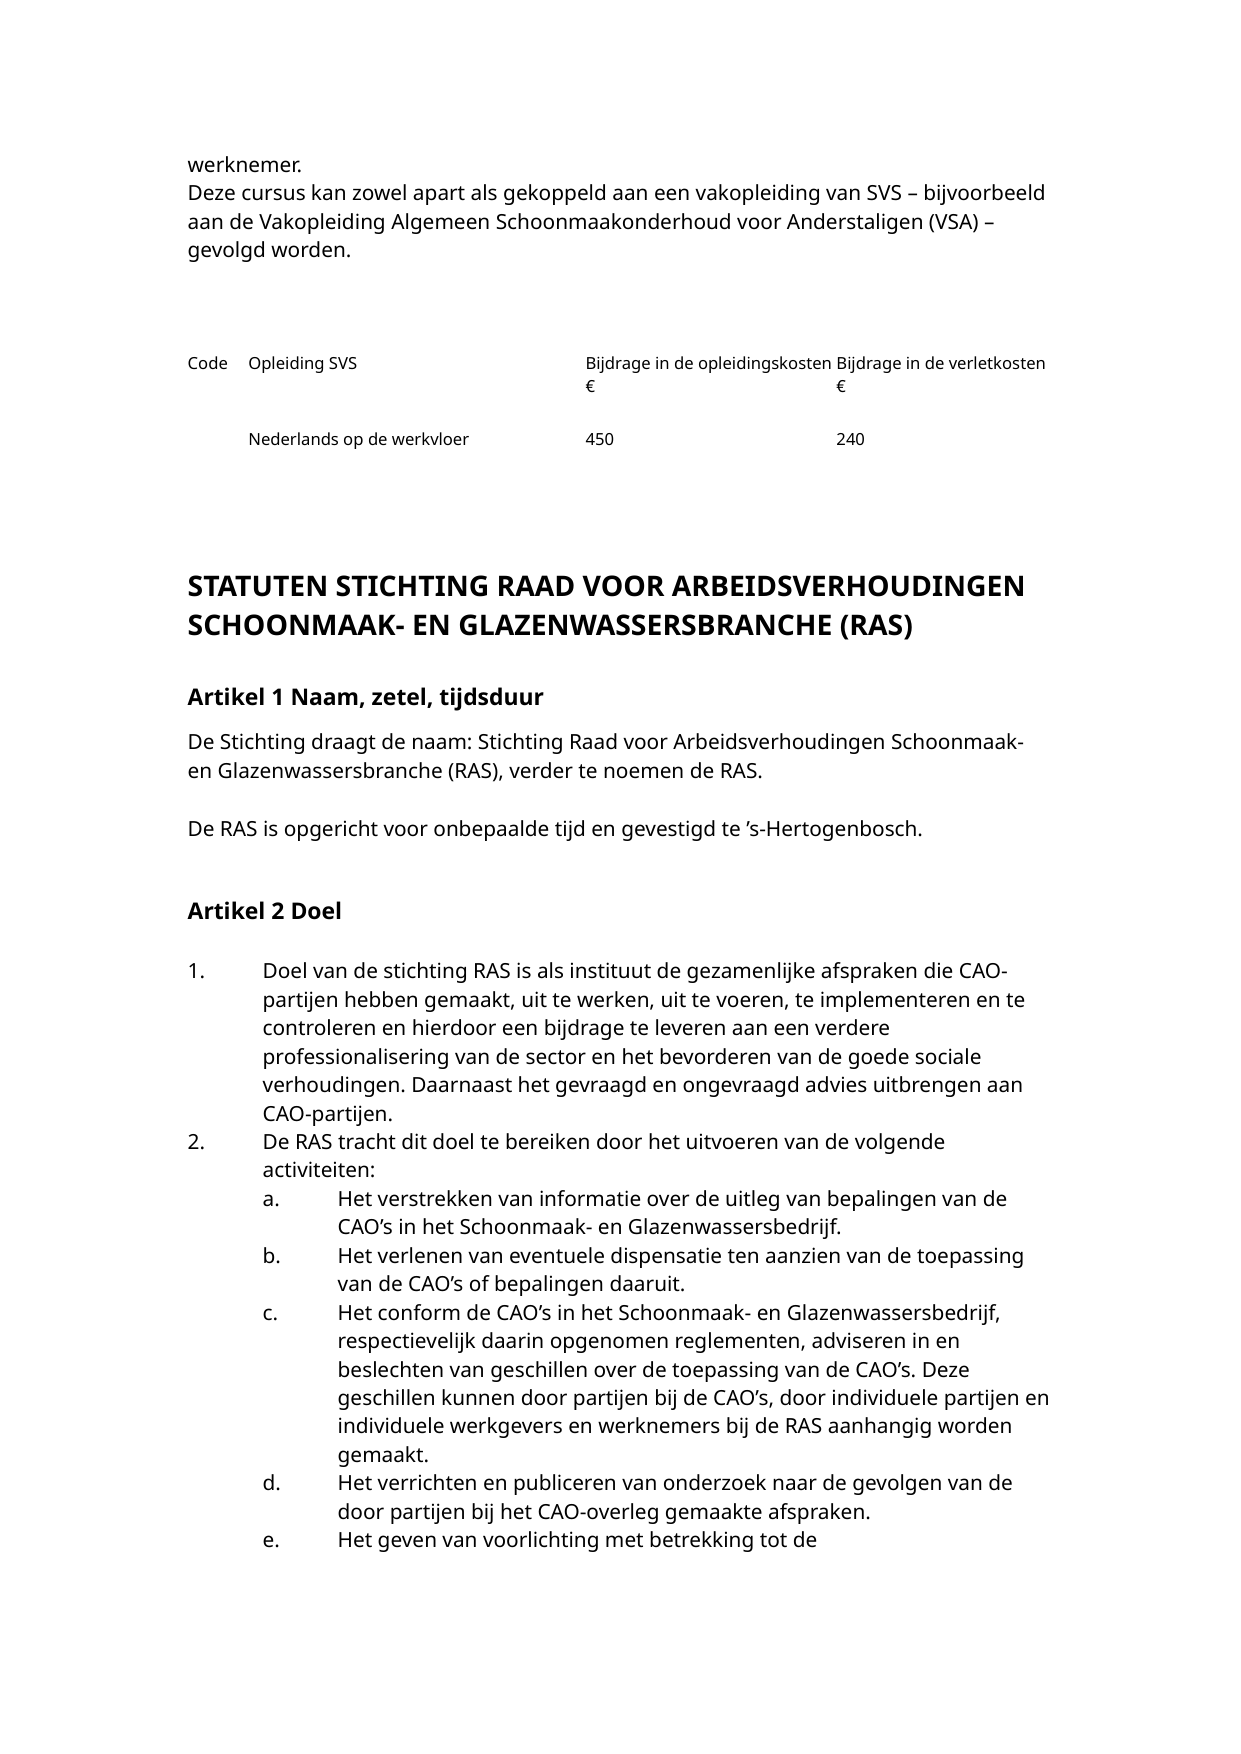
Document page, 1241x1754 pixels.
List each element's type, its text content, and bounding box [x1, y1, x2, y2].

list Het verrichten en publiceren van onderzoek naar de gevolgen van de door partijen bij het CAO-overleg gemaakte afspraken. [262, 1468, 1053, 1525]
table_cell [188, 427, 248, 486]
table_cell Nederlands op de werkvloer [248, 427, 585, 486]
subtitle STATUTEN STICHTING RAAD VOOR ARBEIDSVERHOUDINGEN SCHOONMAAK- EN GLAZENWASSERSBRANCHE (RAS) [187, 566, 1053, 644]
list Het conform de CAO’s in het Schoonmaak- en Glazenwassersbedrijf, respectievelijk daarin opgenomen reglementen, adviseren in en beslechten van geschillen over de toepassing van de CAO’s. Deze geschillen kunnen door partijen bij de CAO’s, door individuele partijen en individuele werkgevers en werknemers bij de RAS aanhangig worden gemaakt. [262, 1298, 1053, 1468]
table_header Bijdrage in de verletkosten € [836, 352, 1053, 427]
text Deze cursus kan zowel apart als gekoppeld aan een vakopleiding van SVS – bijvoorbeeld aan de Vakopleiding Algemeen Schoonmaakonderhoud voor Anderstaligen (VSA) – gevolgd worden. [187, 178, 1053, 264]
text De Stichting draagt de naam: Stichting Raad voor Arbeidsverhoudingen Schoonmaak- en Glazenwassersbranche (RAS), verder te noemen de RAS. [187, 727, 1053, 784]
list De RAS tracht dit doel te bereiken door het uitvoeren van de volgende activiteiten: [187, 1127, 1053, 1184]
list Doel van de stichting RAS is als instituut de gezamenlijke afspraken die CAO-partijen hebben gemaakt, uit te werken, uit te voeren, te implementeren en te controleren en hierdoor een bijdrage te leveren aan een verdere professionalisering van de sector en het bevorderen van de goede sociale verhoudingen. Daarnaast het gevraagd en ongevraagd advies uitbrengen aan CAO-partijen. [187, 957, 1053, 1127]
table_cell 450 [585, 427, 836, 486]
subtitle Artikel 2 Doel [187, 895, 1053, 927]
table_header Bijdrage in de opleidingskosten € [585, 352, 836, 427]
text werknemer. [187, 150, 1053, 178]
table_header Code [188, 352, 248, 427]
text De RAS is opgericht voor onbepaalde tijd en gevestigd te ’s-Hertogenbosch. [187, 814, 1053, 843]
subtitle Artikel 1 Naam, zetel, tijdsduur [187, 681, 1053, 712]
list Het geven van voorlichting met betrekking tot de [262, 1525, 1053, 1554]
list Het verstrekken van informatie over de uitleg van bepalingen van de CAO’s in het Schoonmaak- en Glazenwassersbedrijf. [262, 1184, 1053, 1241]
table_header Opleiding SVS [248, 352, 585, 427]
table_cell 240 [836, 427, 1053, 486]
list Het verlenen van eventuele dispensatie ten aanzien van de toepassing van de CAO’s of bepalingen daaruit. [262, 1241, 1053, 1298]
